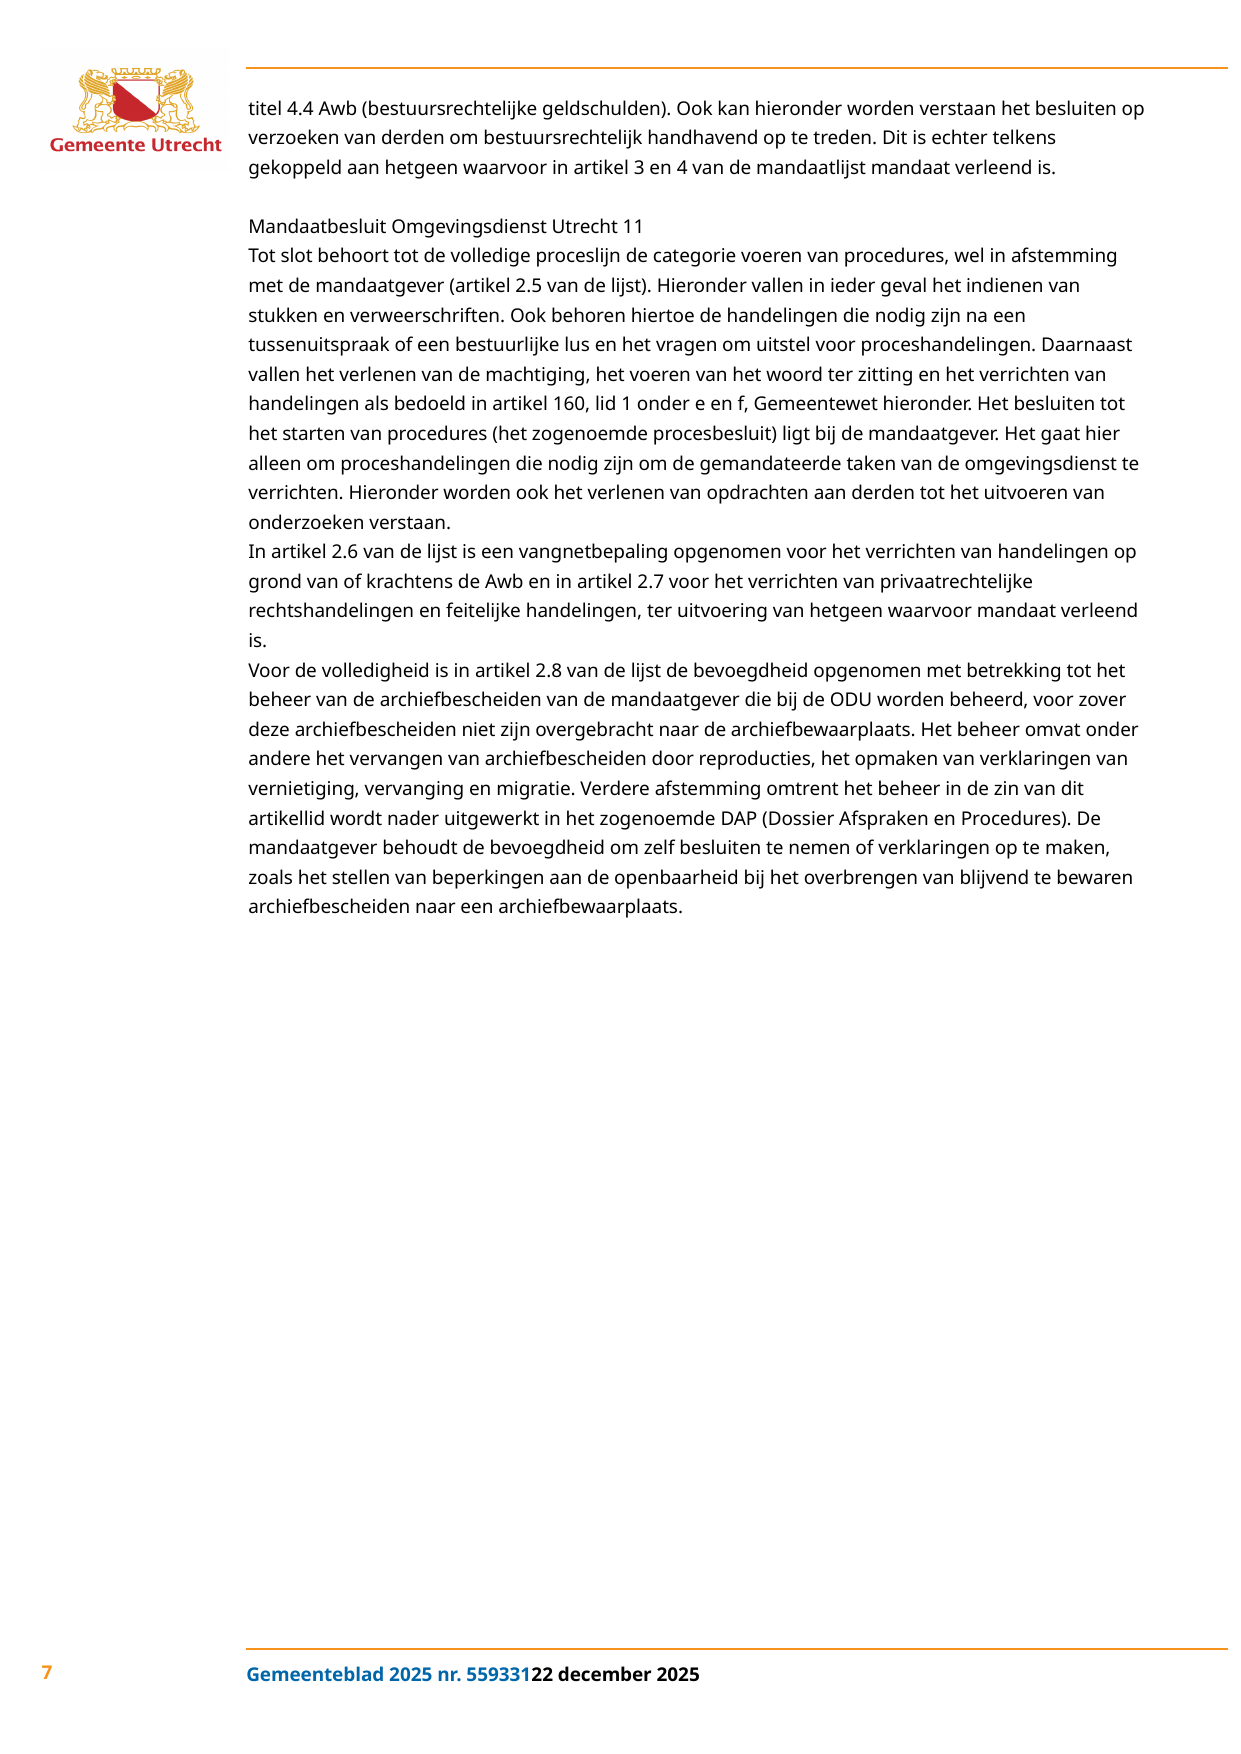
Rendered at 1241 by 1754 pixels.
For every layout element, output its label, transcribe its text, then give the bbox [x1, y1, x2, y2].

text Mandaatbesluit Omgevingsdienst Utrecht 11 [248, 213, 1152, 239]
text Voor de volledigheid is in artikel 2.8 van de lijst de bevoegdheid opgenomen met betrekking tot het beheer van de archiefbescheiden van de mandaatgever die bij de ODU worden beheerd, voor zover deze archiefbescheiden niet zijn overgebracht naar de archiefbewaarplaats. Het beheer omvat onder andere het vervangen van archiefbescheiden door reproducties, het opmaken van verklaringen van vernietiging, vervanging en migratie. Verdere afstemming omtrent het beheer in de zin van dit artikellid wordt nader uitgewerkt in het zogenoemde DAP (Dossier Afspraken en Procedures). De mandaatgever behoudt de bevoegdheid om zelf besluiten te nemen of verklaringen op te maken, zoals het stellen van beperkingen aan de openbaarheid bij het overbrengen van blijvend te bewaren archiefbescheiden naar een archiefbewaarplaats. [248, 657, 1152, 919]
text In artikel 2.6 van de lijst is een vangnetbepaling opgenomen voor het verrichten van handelingen op grond van of krachtens de Awb en in artikel 2.7 voor het verrichten van privaatrechtelijke rechtshandelingen en feitelijke handelingen, ter uitvoering van hetgeen waarvoor mandaat verleend is. [248, 538, 1152, 653]
text titel 4.4 Awb (bestuursrechtelijke geldschulden). Ook kan hieronder worden verstaan het besluiten op verzoeken van derden om bestuursrechtelijk handhavend op te treden. Dit is echter telkens gekoppeld aan hetgeen waarvoor in artikel 3 en 4 van de mandaatlijst mandaat verleend is. [248, 95, 1152, 180]
picture [41, 47, 231, 172]
text Tot slot behoort tot de volledige proceslijn de categorie voeren van procedures, wel in afstemming met de mandaatgever (artikel 2.5 van de lijst). Hieronder vallen in ieder geval het indienen van stukken en verweerschriften. Ook behoren hiertoe de handelingen die nodig zijn na een tussenuitspraak of een bestuurlijke lus en het vragen om uitstel voor proceshandelingen. Daarnaast vallen het verlenen van de machtiging, het voeren van het woord ter zitting en het verrichten van handelingen als bedoeld in artikel 160, lid 1 onder e en f, Gemeentewet hieronder. Het besluiten tot het starten van procedures (het zogenoemde procesbesluit) ligt bij de mandaatgever. Het gaat hier alleen om proceshandelingen die nodig zijn om de gemandateerde taken van de omgevingsdienst te verrichten. Hieronder worden ook het verlenen van opdrachten aan derden tot het uitvoeren van onderzoeken verstaan. [248, 243, 1152, 535]
